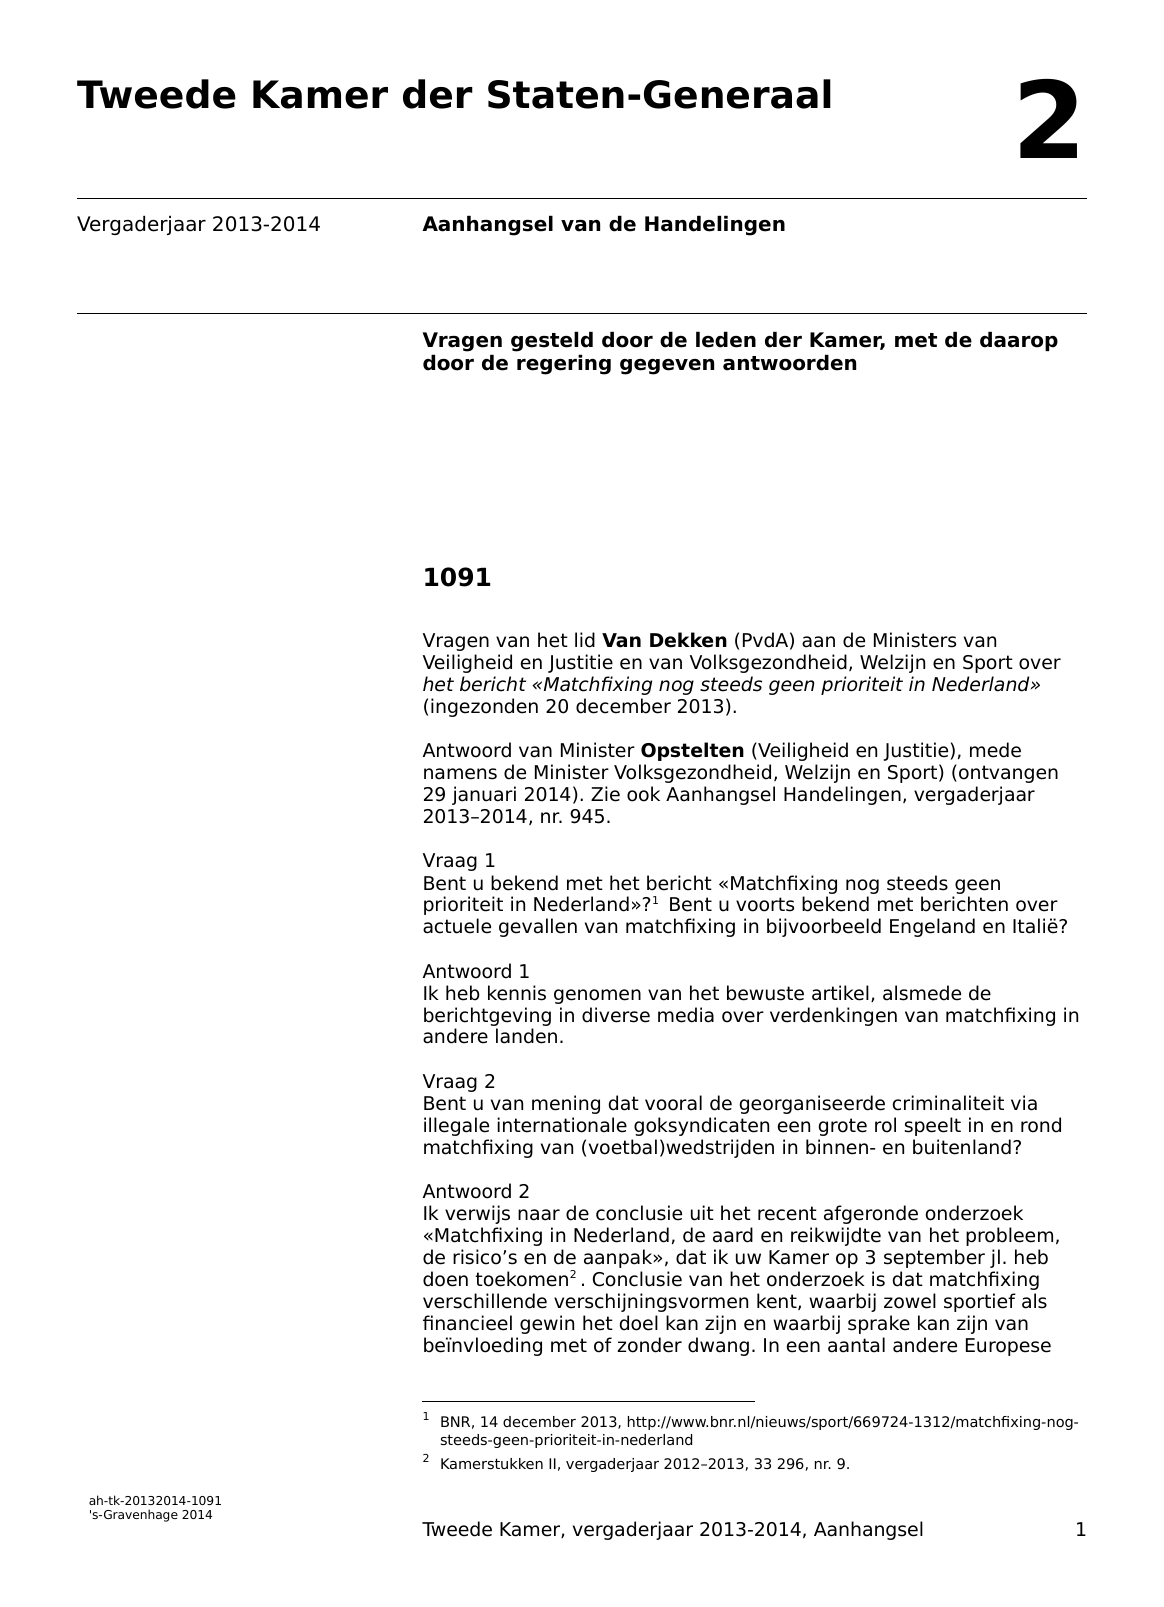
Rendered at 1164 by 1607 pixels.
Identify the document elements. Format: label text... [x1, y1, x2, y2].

text 's-Gravenhage 2014 [88, 1508, 323, 1522]
table_header 2 [886, 59, 1087, 198]
text 1091 [422, 563, 1087, 592]
text Ik heb kennis genomen van het bewuste artikel, alsmede de berichtgeving in diverse media over verdenkingen van matchfixing in andere landen. [422, 982, 1087, 1048]
text Vragen van het lid Van Dekken (PvdA) aan de Ministers van Veiligheid en Justitie en van Volksgezondheid, Welzijn en Sport over het bericht «Matchfixing nog steeds geen prioriteit in Nederland» (ingezonden 20 december 2013). [422, 630, 1087, 718]
text Kamerstukken II, vergaderjaar 2012–2013, 33 296, nr. 9. [422, 1452, 1087, 1474]
text ah-tk-20132014-1091 [88, 1494, 323, 1508]
table_cell Vergaderjaar 2013-2014 [77, 199, 422, 313]
table_cell Vragen gesteld door de leden der Kamer, met de daarop door de regering gegeven antwoorden [422, 314, 1087, 375]
text Antwoord van Minister Opstelten (Veiligheid en Justitie), mede namens de Minister Volksgezondheid, Welzijn en Sport) (ontvangen 29 januari 2014). Zie ook Aanhangsel Handelingen, vergaderjaar 2013–2014, nr. 945. [422, 740, 1087, 828]
text Vraag 2 [422, 1071, 1087, 1093]
text Bent u van mening dat vooral de georganiseerde criminaliteit via illegale internationale goksyndicaten een grote rol speelt in en rond matchfixing van (voetbal)wedstrijden in binnen- en buitenland? [422, 1093, 1087, 1158]
table_cell [77, 314, 422, 375]
text Antwoord 2 [422, 1181, 1087, 1203]
text Vraag 1 [422, 850, 1087, 872]
table_cell Aanhangsel van de Handelingen [422, 199, 1087, 313]
text Bent u bekend met het bericht «Matchfixing nog steeds geen prioriteit in Nederland»? Bent u voorts bekend met berichten over actuele gevallen van matchfixing in bijvoorbeeld Engeland en Italië? [422, 872, 1087, 938]
text BNR, 14 december 2013, http://www.bnr.nl/nieuws/sport/669724-1312/matchfixing-nog-steeds-geen-prioriteit-in-nederland [422, 1410, 1087, 1449]
table_header Tweede Kamer der Staten-Generaal [77, 59, 886, 198]
text Antwoord 1 [422, 961, 1087, 982]
text Ik verwijs naar de conclusie uit het recent afgeronde onderzoek «Matchfixing in Nederland, de aard en reikwijdte van het probleem, de risico’s en de aanpak», dat ik uw Kamer op 3 september jl. heb doen toekomen. Conclusie van het onderzoek is dat matchfixing verschillende verschijningsvormen kent, waarbij zowel sportief als financieel gewin het doel kan zijn en waarbij sprake kan zijn van beïnvloeding met of zonder dwang. In een aantal andere Europese [422, 1203, 1087, 1357]
